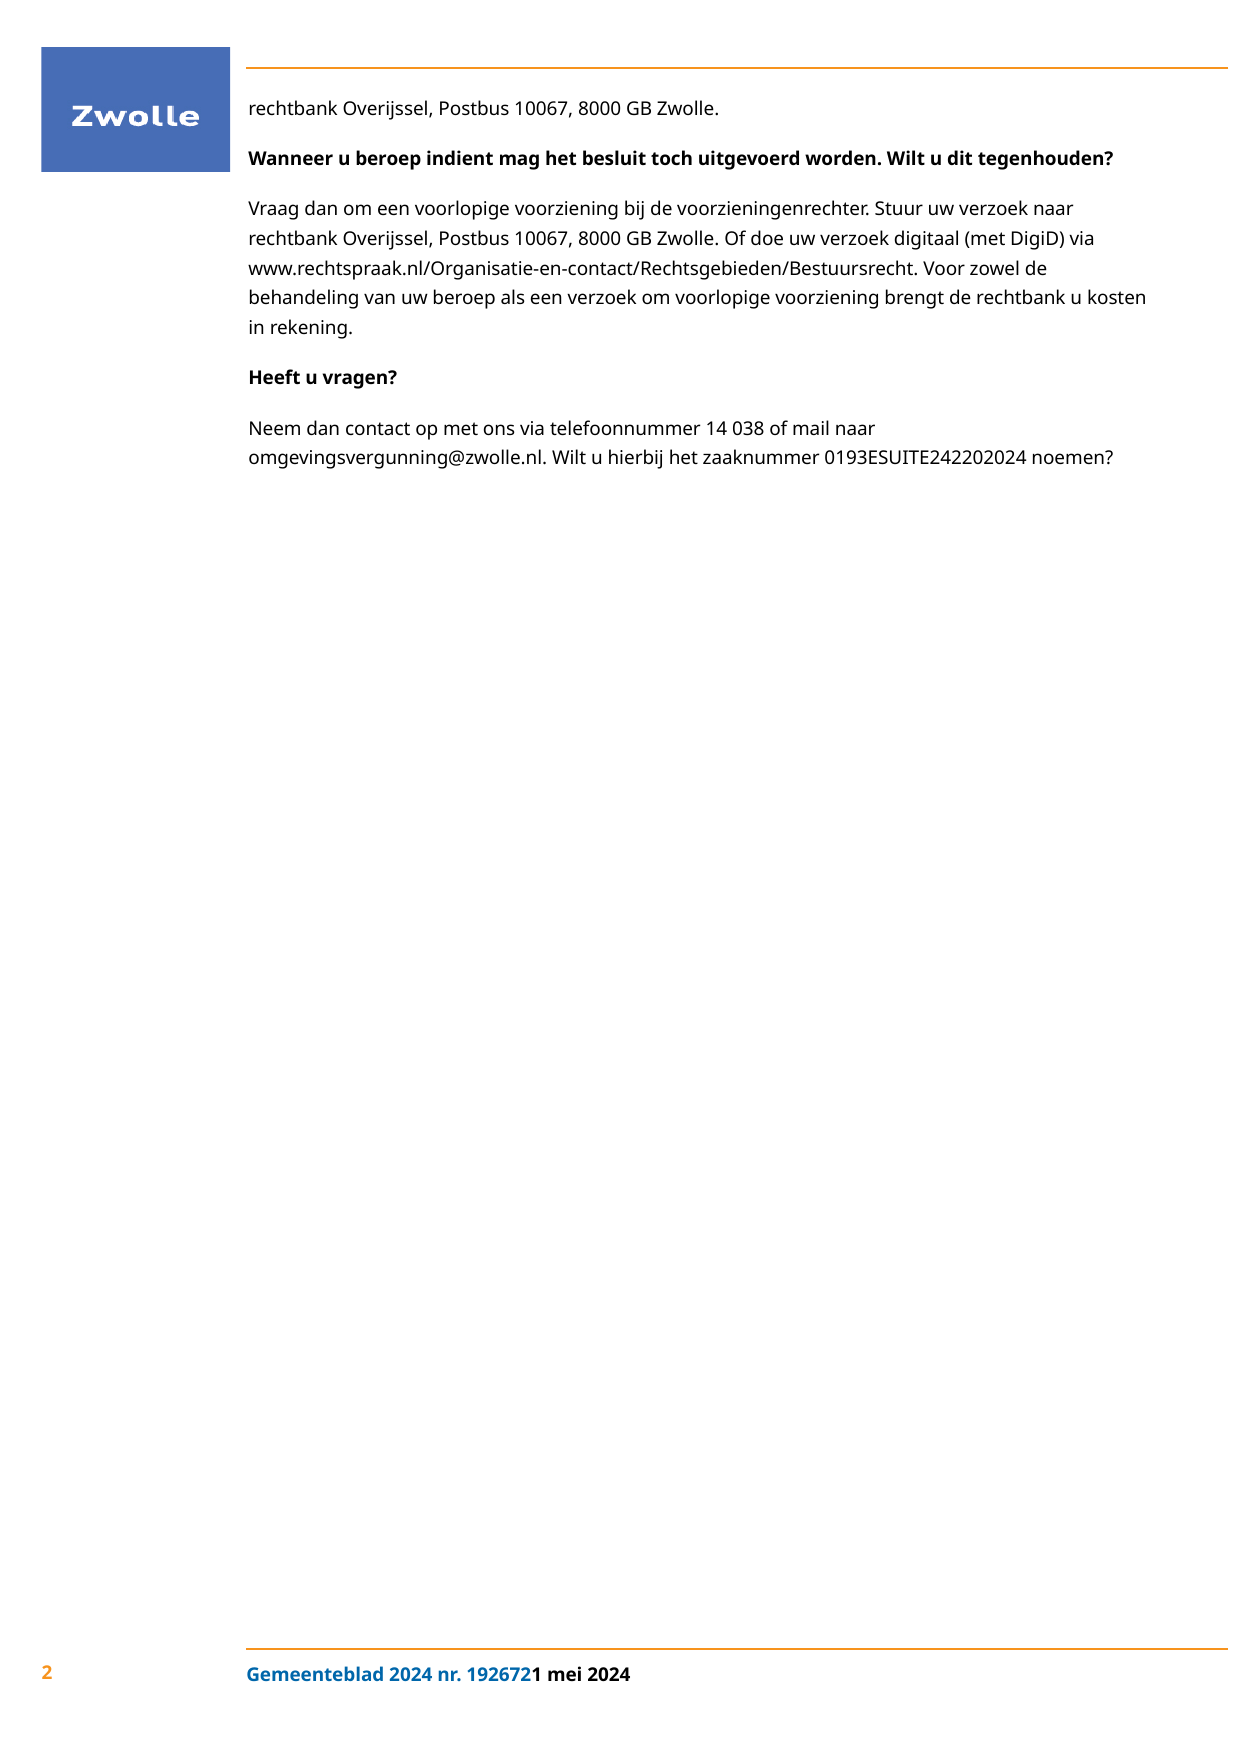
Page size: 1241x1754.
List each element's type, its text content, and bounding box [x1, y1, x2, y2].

picture [41, 47, 231, 172]
text Heeft u vragen? [248, 364, 1152, 390]
text rechtbank Overijssel, Postbus 10067, 8000 GB Zwolle. [248, 95, 1152, 121]
text Neem dan contact op met ons via telefoonnummer 14 038 of mail naar omgevingsvergunning@zwolle.nl. Wilt u hierbij het zaaknummer 0193ESUITE242202024 noemen? [248, 415, 1152, 470]
text Wanneer u beroep indient mag het besluit toch uitgevoerd worden. Wilt u dit tegenhouden? [248, 145, 1152, 171]
text Vraag dan om een voorlopige voorziening bij de voorzieningenrechter. Stuur uw verzoek naar rechtbank Overijssel, Postbus 10067, 8000 GB Zwolle. Of doe uw verzoek digitaal (met DigiD) via www.rechtspraak.nl/Organisatie-en-contact/Rechtsgebieden/Bestuursrecht. Voor zowel de behandeling van uw beroep als een verzoek om voorlopige voorziening brengt de rechtbank u kosten in rekening. [248, 196, 1152, 340]
